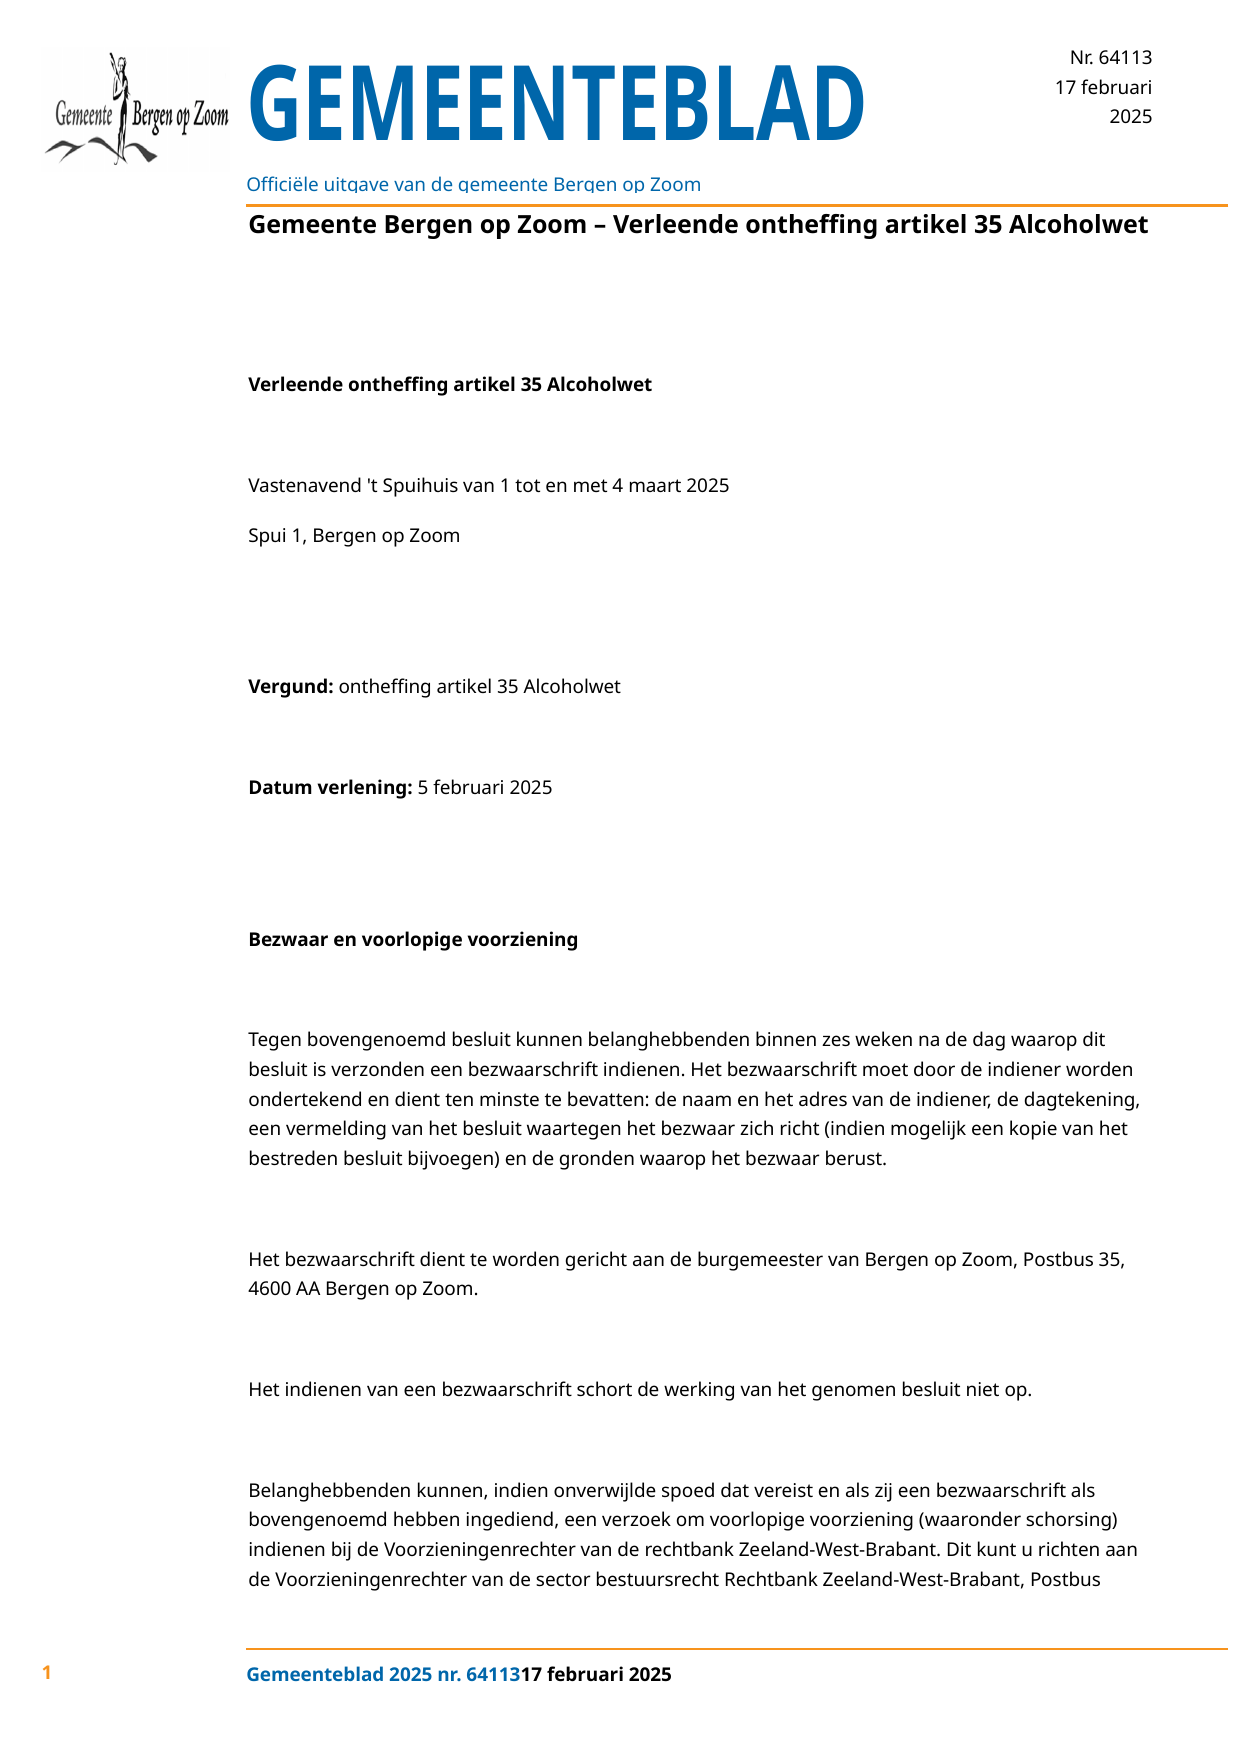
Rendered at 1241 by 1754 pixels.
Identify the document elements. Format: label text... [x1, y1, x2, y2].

text Tegen bovengenoemd besluit kunnen belanghebbenden binnen zes weken na de dag waarop dit besluit is verzonden een bezwaarschrift indienen. Het bezwaarschrift moet door de indiener worden ondertekend en dient ten minste te bevatten: de naam en het adres van de indiener, de dagtekening, een vermelding van het besluit waartegen het bezwaar zich richt (indien mogelijk een kopie van het bestreden besluit bijvoegen) en de gronden waarop het bezwaar berust. [248, 1027, 1152, 1171]
text Belanghebbenden kunnen, indien onverwijlde spoed dat vereist en als zij een bezwaarschrift als bovengenoemd hebben ingediend, een verzoek om voorlopige voorziening (waaronder schorsing) indienen bij de Voorzieningenrechter van de rechtbank Zeeland-West-Brabant. Dit kunt u richten aan de Voorzieningenrechter van de sector bestuursrecht Rechtbank Zeeland-West-Brabant, Postbus [248, 1477, 1152, 1591]
text Spui 1, Bergen op Zoom [248, 522, 1152, 548]
text Vergund: ontheffing artikel 35 Alcoholwet [248, 674, 1152, 699]
text Bezwaar en voorlopige voorziening [248, 926, 1152, 951]
text Gemeente Bergen op Zoom – Verleende ontheffing artikel 35 Alcoholwet [248, 207, 1152, 241]
text Vastenavend 't Spuihuis van 1 tot en met 4 maart 2025 [248, 472, 1152, 498]
text Het indienen van een bezwaarschrift schort de werking van het genomen besluit niet op. [248, 1376, 1152, 1402]
text Het bezwaarschrift dient te worden gericht aan de burgemeester van Bergen op Zoom, Postbus 35, 4600 AA Bergen op Zoom. [248, 1246, 1152, 1301]
text Datum verlening: 5 februari 2025 [248, 774, 1152, 800]
picture [41, 47, 231, 172]
text Verleende ontheffing artikel 35 Alcoholwet [248, 371, 1152, 397]
